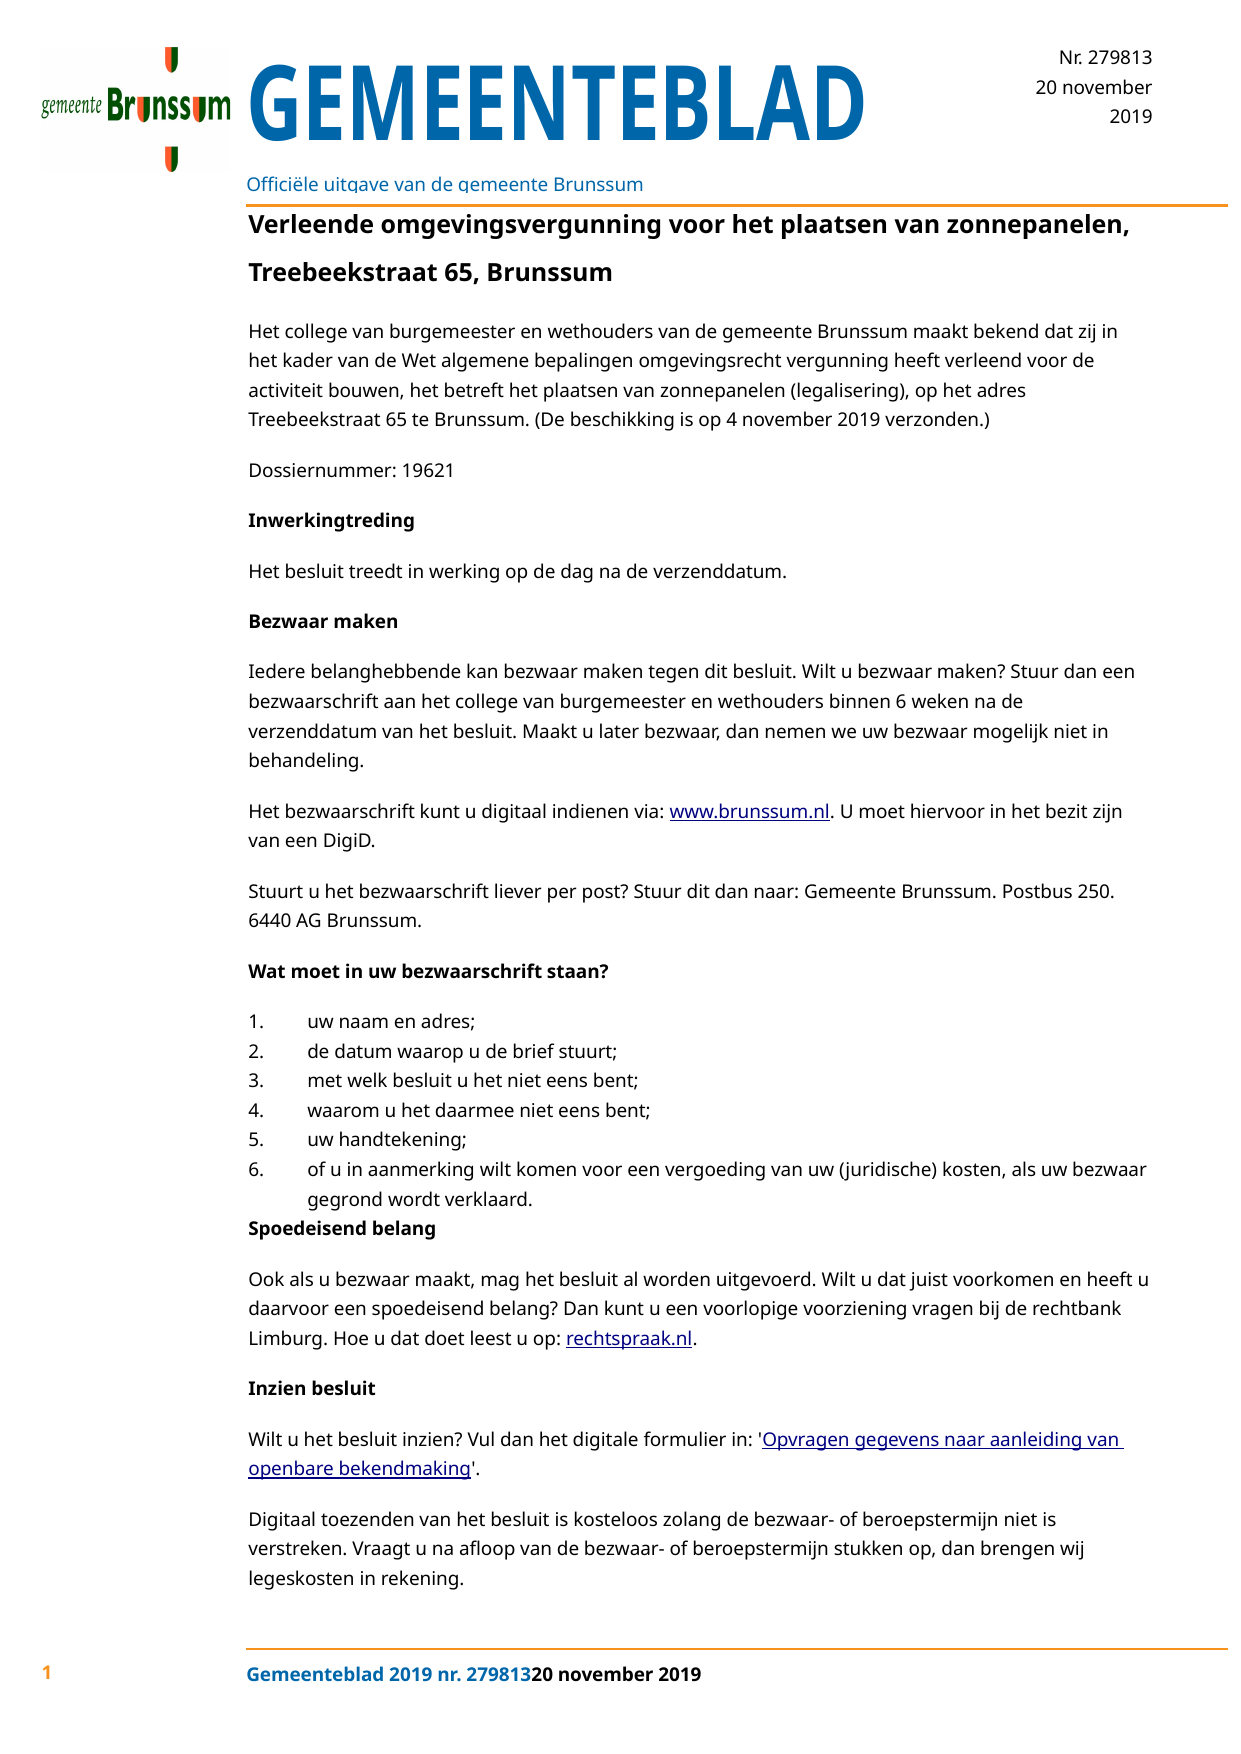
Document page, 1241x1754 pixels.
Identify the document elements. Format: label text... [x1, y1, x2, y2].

text Het bezwaarschrift kunt u digitaal indienen via: www.brunssum.nl. U moet hiervoor in het bezit zijn van een DigiD. [248, 798, 1152, 853]
text Dossiernummer: 19621 [248, 457, 1152, 483]
text Verleende omgevingsvergunning voor het plaatsen van zonnepanelen, Treebeekstraat 65, Brunssum [248, 207, 1152, 288]
text Inwerkingtreding [248, 507, 1152, 533]
picture [41, 47, 231, 172]
text Digitaal toezenden van het besluit is kosteloos zolang de bezwaar- of beroepstermijn niet is verstreken. Vraagt u na afloop van de bezwaar- of beroepstermijn stukken op, dan brengen wij legeskosten in rekening. [248, 1506, 1152, 1591]
text Ook als u bezwaar maakt, mag het besluit al worden uitgevoerd. Wilt u dat juist voorkomen en heeft u daarvoor een spoedeisend belang? Dan kunt u een voorlopige voorziening vragen bij de rechtbank Limburg. Hoe u dat doet leest u op: rechtspraak.nl. [248, 1266, 1152, 1351]
list waarom u het daarmee niet eens bent; [248, 1097, 1152, 1123]
list uw handtekening; [248, 1127, 1152, 1152]
list of u in aanmerking wilt komen voor een vergoeding van uw (juridische) kosten, als uw bezwaar gegrond wordt verklaard. [248, 1156, 1152, 1212]
text Iedere belanghebbende kan bezwaar maken tegen dit besluit. Wilt u bezwaar maken? Stuur dan een bezwaarschrift aan het college van burgemeester en wethouders binnen 6 weken na de verzenddatum van het besluit. Maakt u later bezwaar, dan nemen we uw bezwaar mogelijk niet in behandeling. [248, 659, 1152, 773]
list de datum waarop u de brief stuurt; [248, 1038, 1152, 1064]
text Wat moet in uw bezwaarschrift staan? [248, 958, 1152, 984]
text Het besluit treedt in werking op de dag na de verzenddatum. [248, 558, 1152, 584]
text Wilt u het besluit inzien? Vul dan het digitale formulier in: 'Opvragen gegevens naar aanleiding van openbare bekendmaking'. [248, 1426, 1152, 1481]
list met welk besluit u het niet eens bent; [248, 1067, 1152, 1093]
list uw naam en adres; [248, 1008, 1152, 1034]
text Spoedeisend belang [248, 1215, 1152, 1241]
text Inzien besluit [248, 1375, 1152, 1401]
text Het college van burgemeester en wethouders van de gemeente Brunssum maakt bekend dat zij in het kader van de Wet algemene bepalingen omgevingsrecht vergunning heeft verleend voor de activiteit bouwen, het betreft het plaatsen van zonnepanelen (legalisering), op het adres Treebeekstraat 65 te Brunssum. (De beschikking is op 4 november 2019 verzonden.) [248, 318, 1152, 432]
text Bezwaar maken [248, 608, 1152, 634]
text Stuurt u het bezwaarschrift liever per post? Stuur dit dan naar: Gemeente Brunssum. Postbus 250. 6440 AG Brunssum. [248, 878, 1152, 933]
